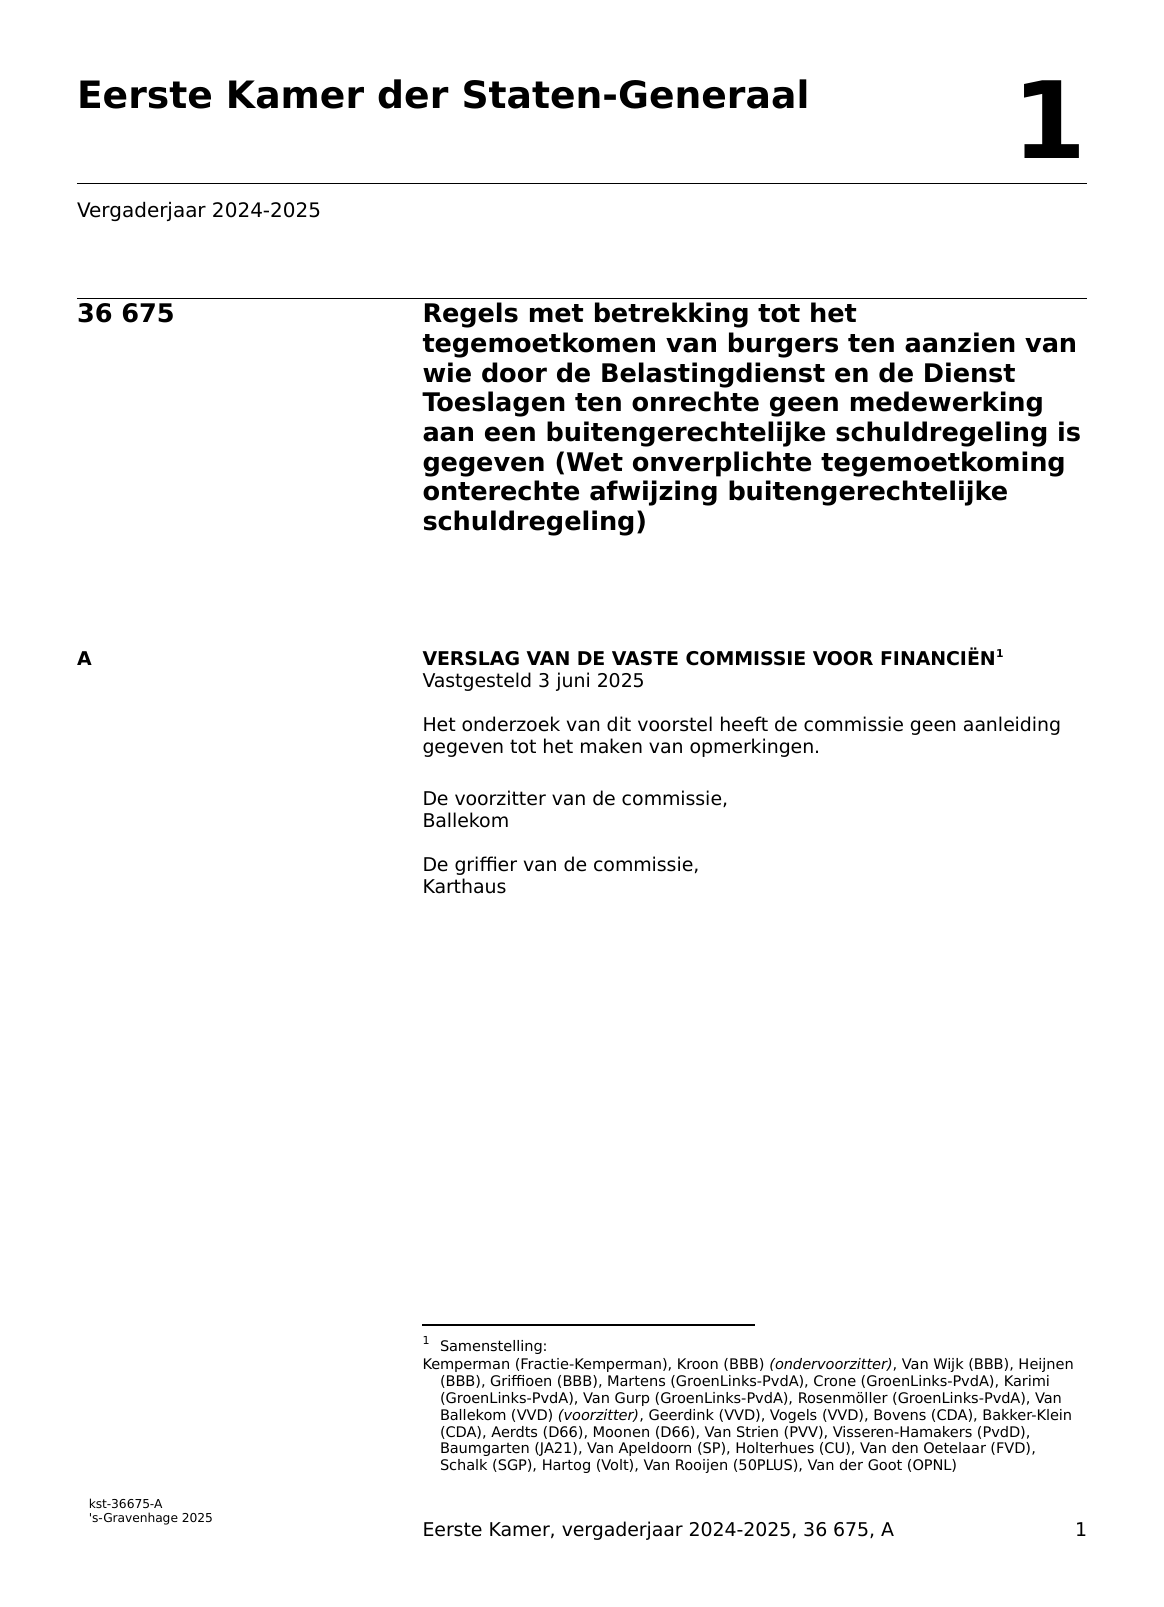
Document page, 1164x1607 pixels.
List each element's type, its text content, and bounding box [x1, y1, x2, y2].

subtitle 36 675 Regels met betrekking tot het tegemoetkomen van burgers ten aanzien van wie door de Belastingdienst en de Dienst Toeslagen ten onrechte geen medewerking aan een buitengerechtelijke schuldregeling is gegeven (Wet onverplichte tegemoetkoming onterechte afwijzing buitengerechtelijke schuldregeling) [77, 299, 1087, 536]
text De griffier van de commissie, Karthaus [422, 854, 1087, 898]
text Kemperman (Fractie-Kemperman), Kroon (BBB) (ondervoorzitter), Van Wijk (BBB), Heijnen (BBB), Griffioen (BBB), Martens (GroenLinks-PvdA), Crone (GroenLinks-PvdA), Karimi (GroenLinks-PvdA), Van Gurp (GroenLinks-PvdA), Rosenmöller (GroenLinks-PvdA), Van Ballekom (VVD) (voorzitter), Geerdink (VVD), Vogels (VVD), Bovens (CDA), Bakker-Klein (CDA), Aerdts (D66), Moonen (D66), Van Strien (PVV), Visseren-Hamakers (PvdD), Baumgarten (JA21), Van Apeldoorn (SP), Holterhues (CU), Van den Oetelaar (FVD), Schalk (SGP), Hartog (Volt), Van Rooijen (50PLUS), Van der Goot (OPNL) [422, 1356, 1087, 1474]
text De voorzitter van de commissie, Ballekom [422, 788, 1087, 832]
text kst-36675-A [88, 1497, 323, 1511]
table_header Eerste Kamer der Staten-Generaal [77, 59, 886, 183]
text Samenstelling: [422, 1334, 1087, 1356]
text Vastgesteld 3 juni 2025 [422, 669, 1087, 691]
text 's-Gravenhage 2025 [88, 1511, 323, 1525]
subtitle A VERSLAG VAN DE VASTE COMMISSIE VOOR FINANCIËN [77, 647, 1087, 669]
table_header 1 [886, 59, 1087, 183]
table_cell Vergaderjaar 2024-2025 [77, 184, 1087, 298]
text Het onderzoek van dit voorstel heeft de commissie geen aanleiding gegeven tot het maken van opmerkingen. [422, 714, 1087, 758]
